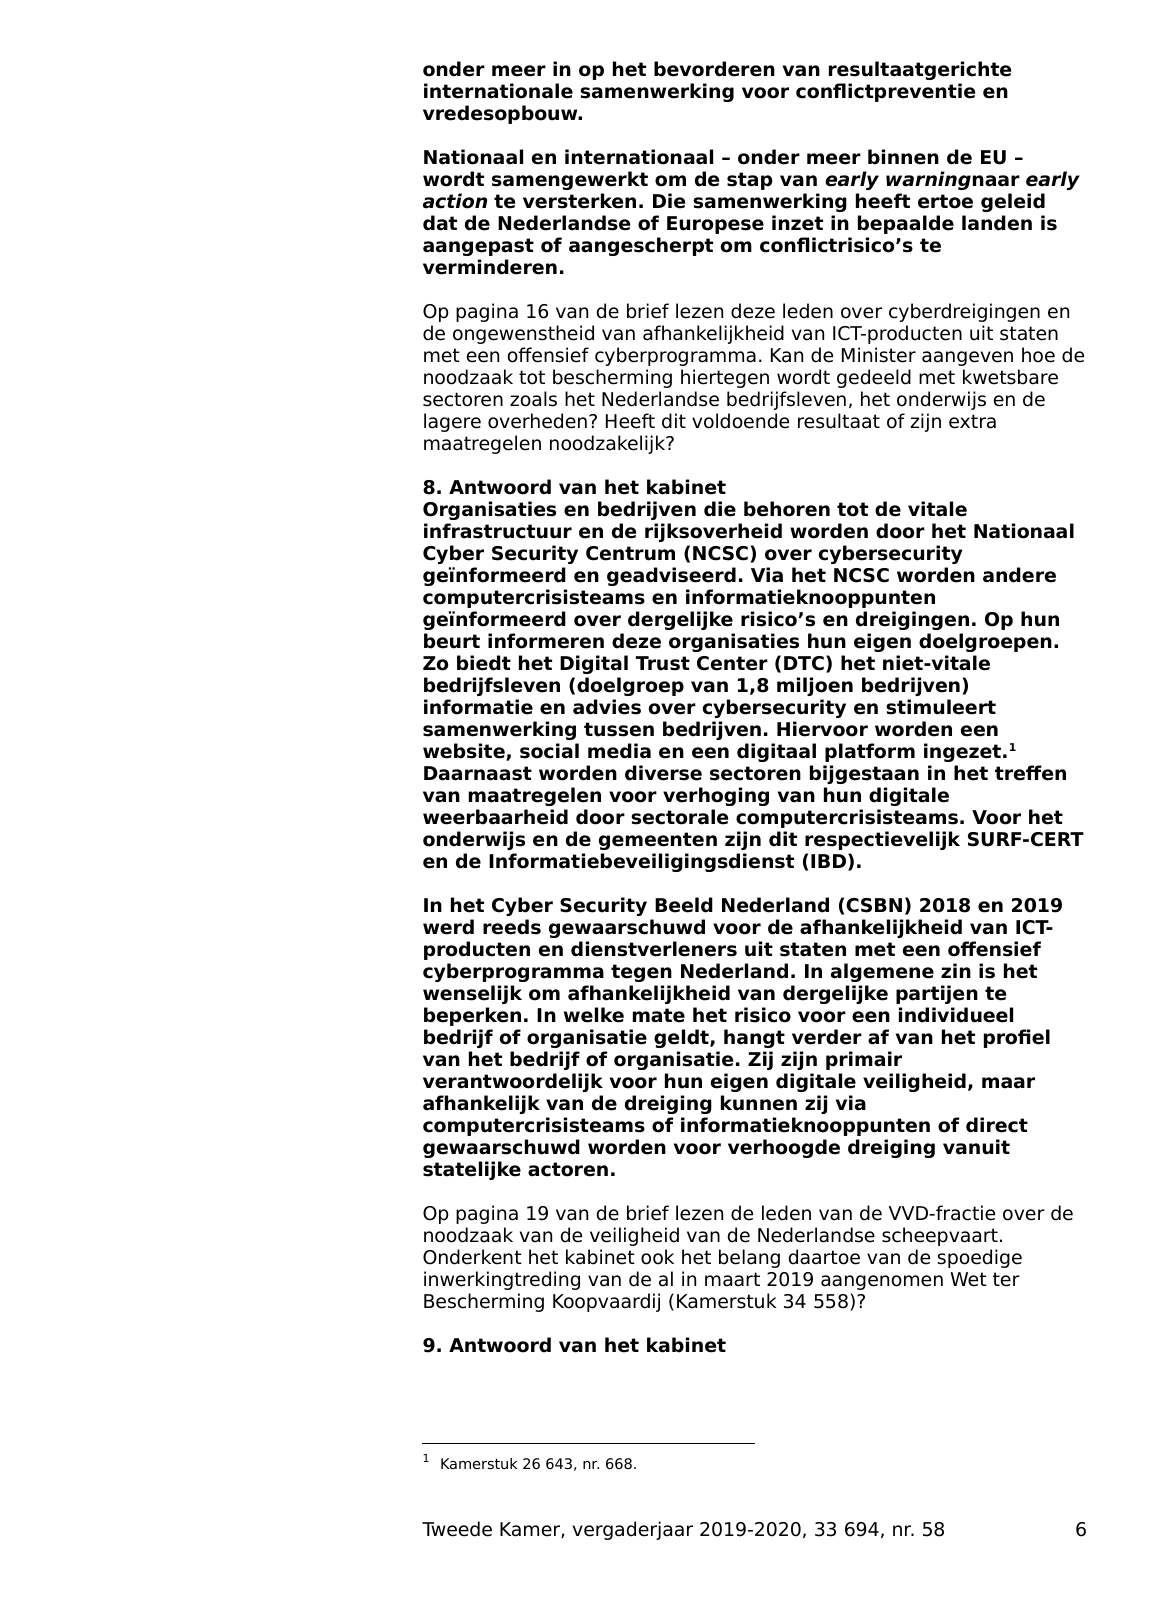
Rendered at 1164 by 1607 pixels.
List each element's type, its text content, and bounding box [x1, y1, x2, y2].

text Kamerstuk 26 643, nr. 668. [422, 1452, 1087, 1474]
text Op pagina 16 van de brief lezen deze leden over cyberdreigingen en de ongewenstheid van afhankelijkheid van ICT-producten uit staten met een offensief cyberprogramma. Kan de Minister aangeven hoe de noodzaak tot bescherming hiertegen wordt gedeeld met kwetsbare sectoren zoals het Nederlandse bedrijfsleven, het onderwijs en de lagere overheden? Heeft dit voldoende resultaat of zijn extra maatregelen noodzakelijk? [422, 301, 1087, 455]
text onder meer in op het bevorderen van resultaatgerichte internationale samenwerking voor conflictpreventie en vredesopbouw. [422, 59, 1087, 125]
text 8. Antwoord van het kabinet [422, 477, 1087, 499]
text Nationaal en internationaal – onder meer binnen de EU – wordt samengewerkt om de stap van early warningnaar early action te versterken. Die samenwerking heeft ertoe geleid dat de Nederlandse of Europese inzet in bepaalde landen is aangepast of aangescherpt om conflictrisico’s te verminderen. [422, 147, 1087, 279]
text 9. Antwoord van het kabinet [422, 1335, 1087, 1357]
text Organisaties en bedrijven die behoren tot de vitale infrastructuur en de rijksoverheid worden door het Nationaal Cyber Security Centrum (NCSC) over cybersecurity geïnformeerd en geadviseerd. Via het NCSC worden andere computercrisisteams en informatieknooppunten geïnformeerd over dergelijke risico’s en dreigingen. Op hun beurt informeren deze organisaties hun eigen doelgroepen. Zo biedt het Digital Trust Center (DTC) het niet-vitale bedrijfsleven (doelgroep van 1,8 miljoen bedrijven) informatie en advies over cybersecurity en stimuleert samenwerking tussen bedrijven. Hiervoor worden een website, social media en een digitaal platform ingezet. Daarnaast worden diverse sectoren bijgestaan in het treffen van maatregelen voor verhoging van hun digitale weerbaarheid door sectorale computercrisisteams. Voor het onderwijs en de gemeenten zijn dit respectievelijk SURF-CERT en de Informatiebeveiligingsdienst (IBD). [422, 499, 1087, 873]
text Op pagina 19 van de brief lezen de leden van de VVD-fractie over de noodzaak van de veiligheid van de Nederlandse scheepvaart. Onderkent het kabinet ook het belang daartoe van de spoedige inwerkingtreding van de al in maart 2019 aangenomen Wet ter Bescherming Koopvaardij (Kamerstuk 34 558)? [422, 1203, 1087, 1313]
text In het Cyber Security Beeld Nederland (CSBN) 2018 en 2019 werd reeds gewaarschuwd voor de afhankelijkheid van ICT-producten en dienstverleners uit staten met een offensief cyberprogramma tegen Nederland. In algemene zin is het wenselijk om afhankelijkheid van dergelijke partijen te beperken. In welke mate het risico voor een individueel bedrijf of organisatie geldt, hangt verder af van het profiel van het bedrijf of organisatie. Zij zijn primair verantwoordelijk voor hun eigen digitale veiligheid, maar afhankelijk van de dreiging kunnen zij via computercrisisteams of informatieknooppunten of direct gewaarschuwd worden voor verhoogde dreiging vanuit statelijke actoren. [422, 895, 1087, 1181]
